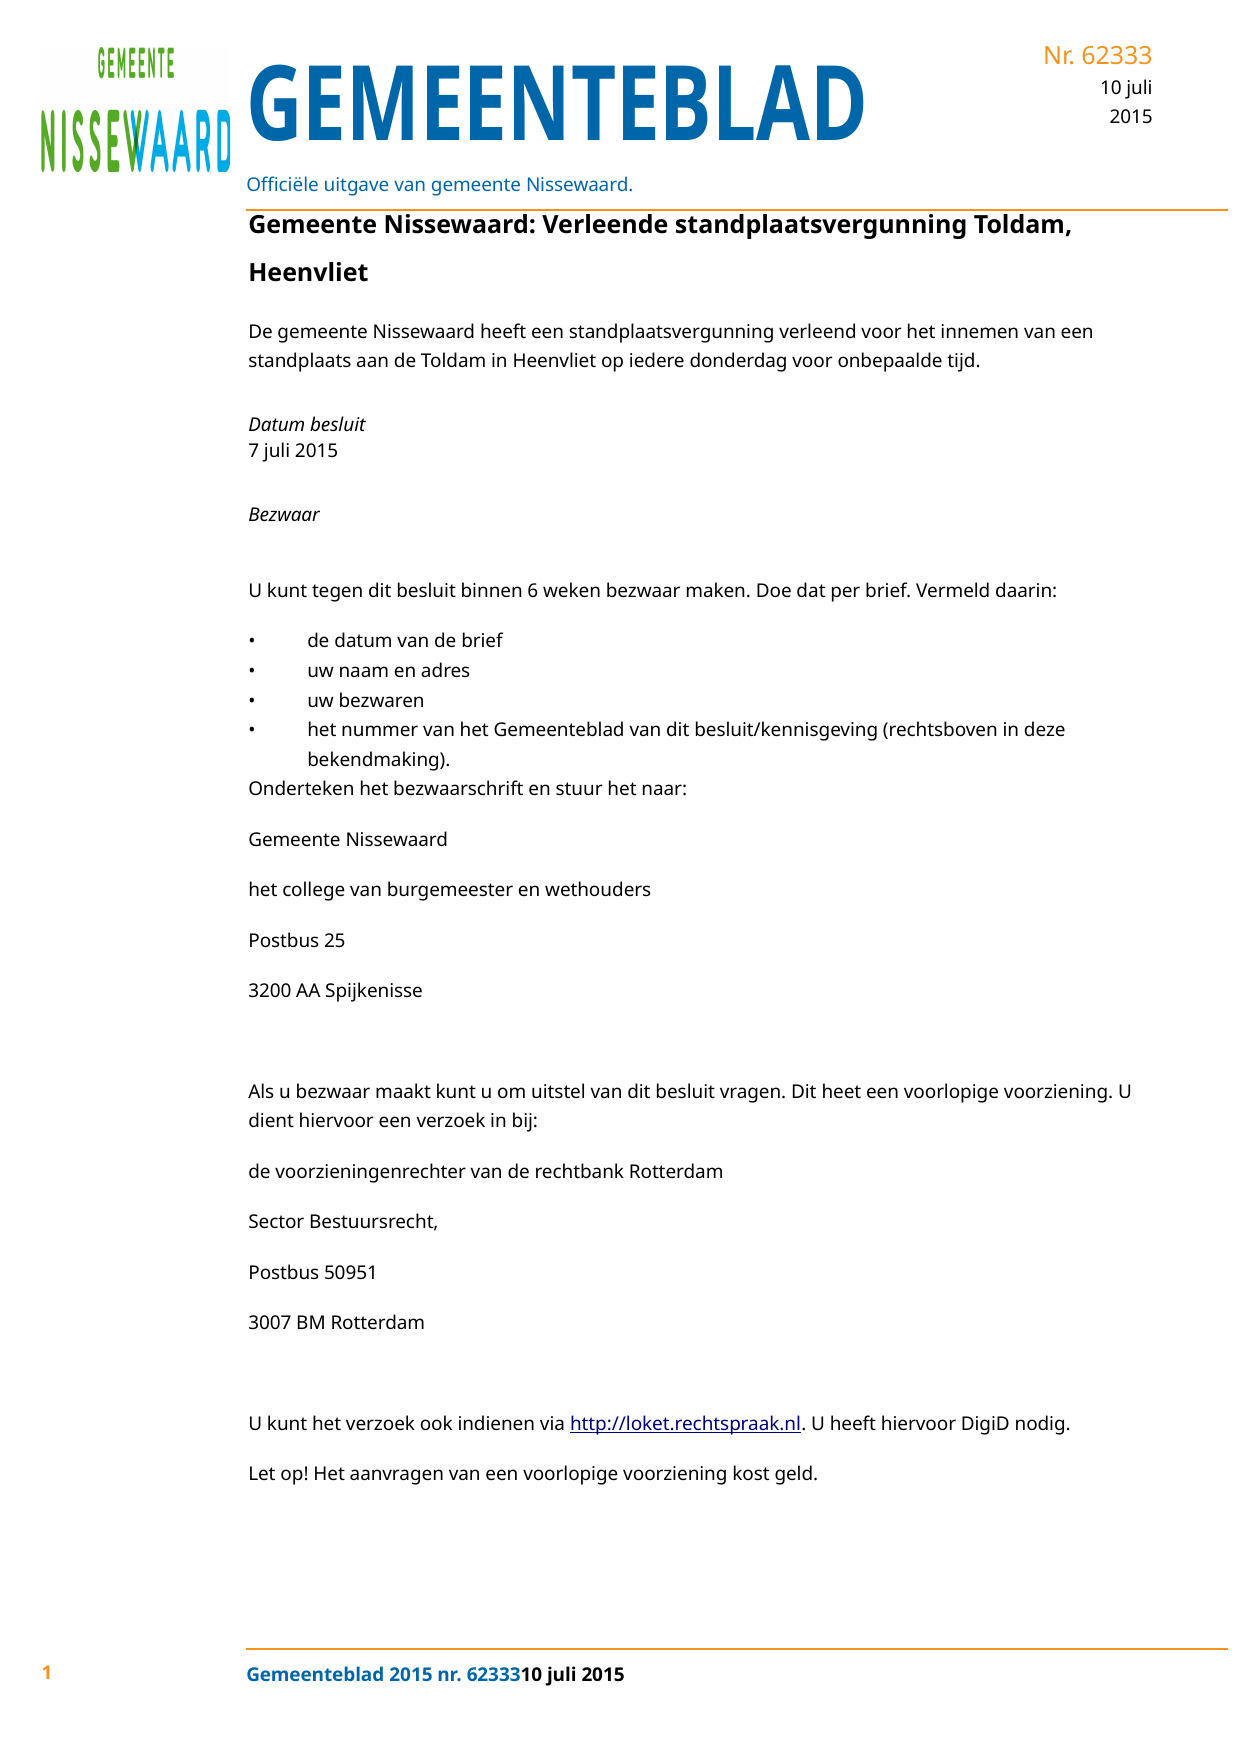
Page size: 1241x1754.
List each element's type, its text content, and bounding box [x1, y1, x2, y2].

text Postbus 25 [248, 927, 1152, 953]
text Datum besluit [248, 411, 1152, 437]
list het nummer van het Gemeenteblad van dit besluit/kennisgeving (rechtsboven in deze bekendmaking). [248, 716, 1152, 772]
text 3007 BM Rotterdam [248, 1309, 1152, 1335]
picture [222, 122, 227, 160]
picture [200, 151, 206, 172]
text 7 juli 2015 [248, 437, 1152, 463]
text Sector Bestuursrecht, [248, 1208, 1152, 1234]
text Als u bezwaar maakt kunt u om uitstel van dit besluit vragen. Dit heet een voorlopige voorziening. U dient hiervoor een verzoek in bij: [248, 1078, 1152, 1133]
text het college van burgemeester en wethouders [248, 876, 1152, 902]
text U kunt tegen dit besluit binnen 6 weken bezwaar maken. Doe dat per brief. Vermeld daarin: [248, 577, 1152, 603]
text 3200 AA Spijkenisse [248, 977, 1152, 1003]
list de datum van de brief [248, 628, 1152, 653]
text Bezwaar [248, 501, 1152, 527]
text De gemeente Nissewaard heeft een standplaatsvergunning verleend voor het innemen van een standplaats aan de Toldam in Heenvliet op iedere donderdag voor onbepaalde tijd. [248, 318, 1152, 373]
text de voorzieningenrechter van de rechtbank Rotterdam [248, 1158, 1152, 1184]
picture [176, 157, 187, 172]
text Gemeente Nissewaard: Verleende standplaatsvergunning Toldam, Heenvliet [248, 211, 1152, 288]
list uw naam en adres [248, 657, 1152, 683]
text Postbus 50951 [248, 1259, 1152, 1285]
picture [154, 157, 165, 172]
picture [41, 47, 231, 172]
text Let op! Het aanvragen van een voorlopige voorziening kost geld. [248, 1461, 1152, 1486]
list uw bezwaren [248, 687, 1152, 713]
text U kunt het verzoek ook indienen via http://loket.rechtspraak.nl. U heeft hiervoor DigiD nodig. [248, 1410, 1152, 1436]
picture [201, 122, 206, 138]
text Gemeente Nissewaard [248, 826, 1152, 852]
text Onderteken het bezwaarschrift en stuur het naar: [248, 776, 1152, 801]
